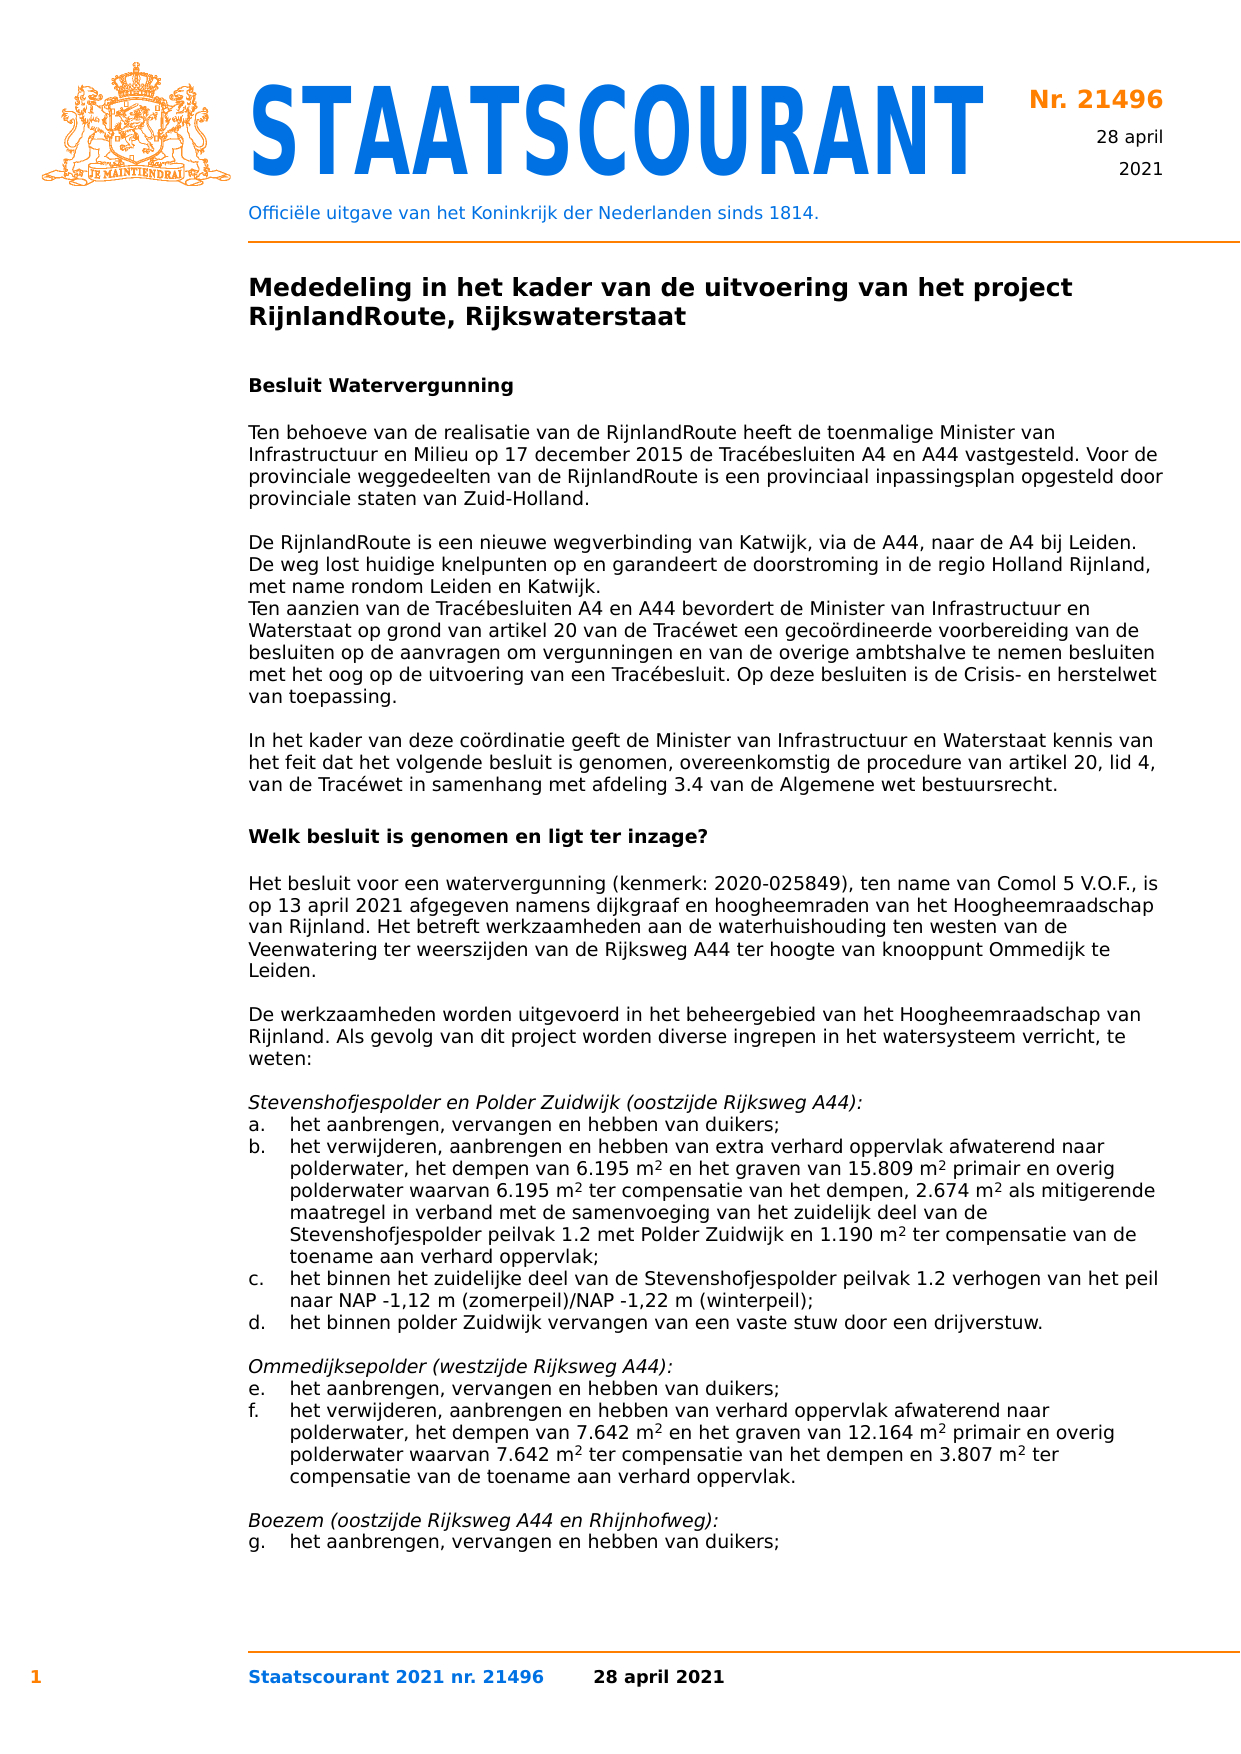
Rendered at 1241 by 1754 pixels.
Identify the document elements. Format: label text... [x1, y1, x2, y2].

table_cell 28 april [998, 121, 1240, 153]
subtitle Welk besluit is genomen en ligt ter inzage? [248, 826, 1163, 847]
subtitle Mededeling in het kader van de uitvoering van het project RijnlandRoute, Rijkswaterstaat [248, 273, 1163, 331]
text Ten behoeve van de realisatie van de RijnlandRoute heeft de toenmalige Minister van Infrastructuur en Milieu op 17 december 2015 de Tracébesluiten A4 en A44 vastgesteld. Voor de provinciale weggedeelten van de RijnlandRoute is een provinciaal inpassingsplan opgesteld door provinciale staten van Zuid-Holland. [248, 422, 1163, 510]
text Ommedijksepolder (westzijde Rijksweg A44): [248, 1356, 1163, 1378]
text Ten aanzien van de Tracébesluiten A4 en A44 bevordert de Minister van Infrastructuur en Waterstaat op grond van artikel 20 van de Tracéwet een gecoördineerde voorbereiding van de besluiten op de aanvragen om vergunningen en van de overige ambtshalve te nemen besluiten met het oog op de uitvoering van een Tracébesluit. Op deze besluiten is de Crisis- en herstelwet van toepassing. [248, 598, 1163, 708]
text Het besluit voor een watervergunning (kenmerk: 2020-025849), ten name van Comol 5 V.O.F., is op 13 april 2021 afgegeven namens dijkgraaf en hoogheemraden van het Hoogheemraadschap van Rijnland. Het betreft werkzaamheden aan de waterhuishouding ten westen van de Veenwatering ter weers­zijden van de Rijksweg A44 ter hoogte van knooppunt Ommedijk te Leiden. [248, 872, 1163, 982]
table_cell Officiële uitgave van het Koninkrijk der Nederlanden sinds 1814. [248, 203, 1240, 241]
text b. het verwijderen, aanbrengen en hebben van extra verhard oppervlak afwaterend naar polderwater, het dempen van 6.195 m2 en het graven van 15.809 m2 primair en overig polderwater waarvan 6.195 m2 ter compensatie van het dempen, 2.674 m2 als mitigerende maatregel in verband met de samenvoeging van het zuidelijk deel van de Stevenshofjespolder peilvak 1.2 met Polder Zuidwijk en 1.190 m2 ter compensatie van de toename aan verhard oppervlak; [248, 1136, 1163, 1268]
text De werkzaamheden worden uitgevoerd in het beheergebied van het Hoogheemraadschap van Rijnland. Als gevolg van dit project worden diverse ingrepen in het watersysteem verricht, te weten: [248, 1004, 1163, 1070]
text d. het binnen polder Zuidwijk vervangen van een vaste stuw door een drijverstuw. [248, 1312, 1163, 1334]
text Boezem (oostzijde Rijksweg A44 en Rhijnhofweg): [248, 1509, 1163, 1531]
text c. het binnen het zuidelijke deel van de Stevenshofjespolder peilvak 1.2 verhogen van het peil naar NAP -1,12 m (zomerpeil)/NAP -1,22 m (winterpeil); [248, 1268, 1163, 1312]
text e. het aanbrengen, vervangen en hebben van duikers; [248, 1378, 1163, 1400]
text a. het aanbrengen, vervangen en hebben van duikers; [248, 1114, 1163, 1136]
text In het kader van deze coördinatie geeft de Minister van Infra­structuur en Waterstaat kennis van het feit dat het volgende besluit is genomen, overeenkomstig de procedure van artikel 20, lid 4, van de Tracéwet in samenhang met afdeling 3.4 van de Algemene wet bestuursrecht. [248, 729, 1163, 796]
subtitle Besluit Watervergunning [248, 375, 1163, 397]
text g. het aanbrengen, vervangen en hebben van duikers; [248, 1531, 1163, 1553]
table_cell 2021 [998, 153, 1240, 203]
table_header Nr. 21496 [998, 62, 1240, 121]
table_header STAATSCOURANT [248, 62, 998, 203]
text Stevenshofjespolder en Polder Zuidwijk (oostzijde Rijksweg A44): [248, 1092, 1163, 1114]
picture [41, 62, 231, 186]
text De RijnlandRoute is een nieuwe wegverbinding van Katwijk, via de A44, naar de A4 bij Leiden. De weg lost huidige knel­punten op en garandeert de doorstroming in de regio Holland Rijnland, met name rondom Leiden en Katwijk. [248, 532, 1163, 598]
table_header [25, 62, 248, 241]
text f. het verwijderen, aanbrengen en hebben van verhard oppervlak afwaterend naar polderwater, het dempen van 7.642 m2 en het graven van 12.164 m2 primair en overig polderwater waarvan 7.642 m2 ter compensatie van het dempen en 3.807 m2 ter compensatie van de toename aan verhard oppervlak. [248, 1400, 1163, 1488]
